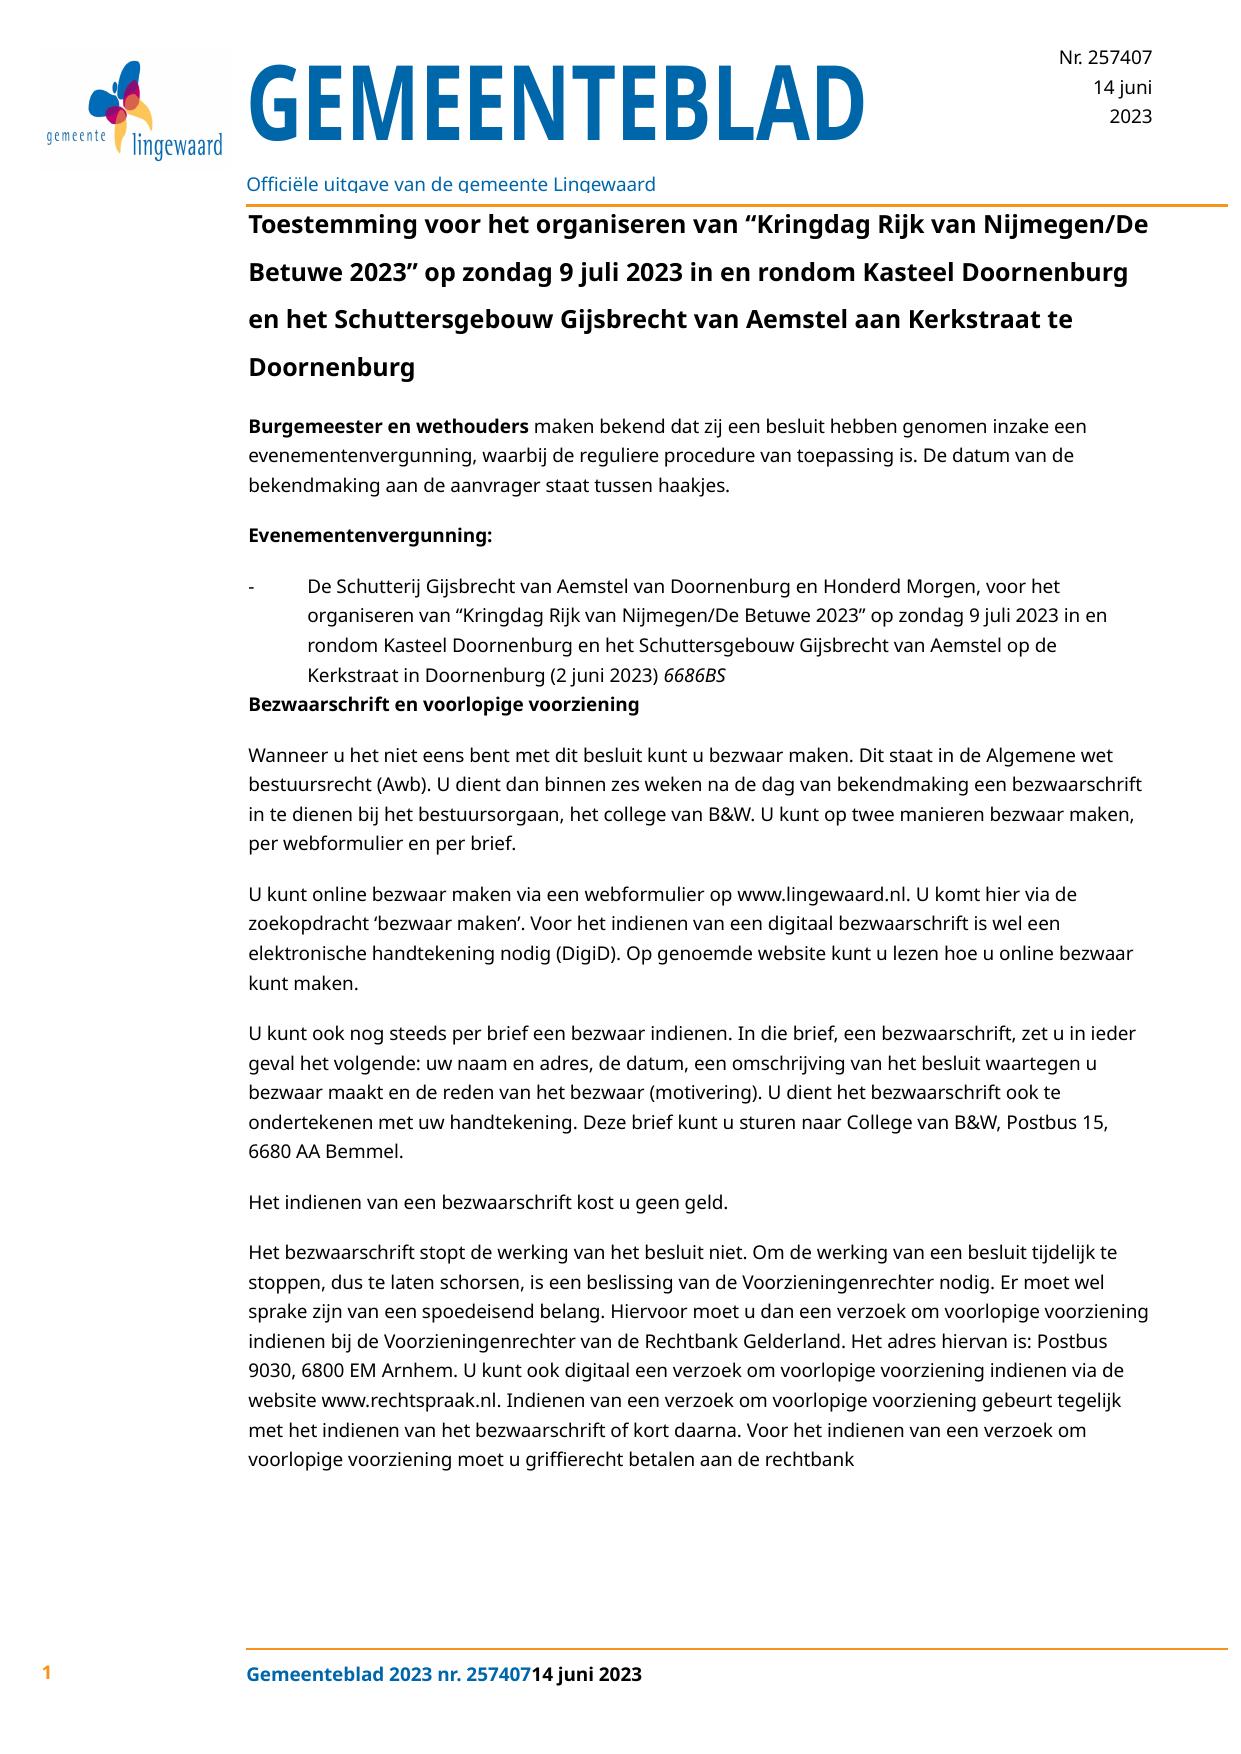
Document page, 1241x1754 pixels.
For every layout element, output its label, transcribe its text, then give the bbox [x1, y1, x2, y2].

text Het bezwaarschrift stopt de werking van het besluit niet. Om de werking van een besluit tijdelijk te stoppen, dus te laten schorsen, is een beslissing van de Voorzieningenrechter nodig. Er moet wel sprake zijn van een spoedeisend belang. Hiervoor moet u dan een verzoek om voorlopige voorziening indienen bij de Voorzieningenrechter van de Rechtbank Gelderland. Het adres hiervan is: Postbus 9030, 6800 EM Arnhem. U kunt ook digitaal een verzoek om voorlopige voorziening indienen via de website www.rechtspraak.nl. Indienen van een verzoek om voorlopige voorziening gebeurt tegelijk met het indienen van het bezwaarschrift of kort daarna. Voor het indienen van een verzoek om voorlopige voorziening moet u griffierecht betalen aan de rechtbank [248, 1239, 1152, 1472]
list De Schutterij Gijsbrecht van Aemstel van Doornenburg en Honderd Morgen, voor het organiseren van “Kringdag Rijk van Nijmegen/De Betuwe 2023” op zondag 9 juli 2023 in en rondom Kasteel Doornenburg en het Schuttersgebouw Gijsbrecht van Aemstel op de Kerkstraat in Doornenburg (2 juni 2023) 6686BS [248, 573, 1152, 688]
text Het indienen van een bezwaarschrift kost u geen geld. [248, 1189, 1152, 1215]
text Burgemeester en wethouders maken bekend dat zij een besluit hebben genomen inzake een evenementenvergunning, waarbij de reguliere procedure van toepassing is. De datum van de bekendmaking aan de aanvrager staat tussen haakjes. [248, 413, 1152, 498]
text U kunt ook nog steeds per brief een bezwaar indienen. In die brief, een bezwaarschrift, zet u in ieder geval het volgende: uw naam en adres, de datum, een omschrijving van het besluit waartegen u bezwaar maakt en de reden van het bezwaar (motivering). U dient het bezwaarschrift ook te ondertekenen met uw handtekening. Deze brief kunt u sturen naar College van B&W, Postbus 15, 6680 AA Bemmel. [248, 1020, 1152, 1164]
text U kunt online bezwaar maken via een webformulier op www.lingewaard.nl. U komt hier via de zoekopdracht ‘bezwaar maken’. Voor het indienen van een digitaal bezwaarschrift is wel een elektronische handtekening nodig (DigiD). Op genoemde website kunt u lezen hoe u online bezwaar kunt maken. [248, 881, 1152, 996]
picture [41, 47, 231, 172]
text Toestemming voor het organiseren van “Kringdag Rijk van Nijmegen/De Betuwe 2023” op zondag 9 juli 2023 in en rondom Kasteel Doornenburg en het Schuttersgebouw Gijsbrecht van Aemstel aan Kerkstraat te Doornenburg [248, 207, 1152, 384]
text Bezwaarschrift en voorlopige voorziening [248, 691, 1152, 717]
text Evenementenvergunning: [248, 523, 1152, 548]
text Wanneer u het niet eens bent met dit besluit kunt u bezwaar maken. Dit staat in de Algemene wet bestuursrecht (Awb). U dient dan binnen zes weken na de dag van bekendmaking een bezwaarschrift in te dienen bij het bestuursorgaan, het college van B&W. U kunt op twee manieren bezwaar maken, per webformulier en per brief. [248, 742, 1152, 856]
